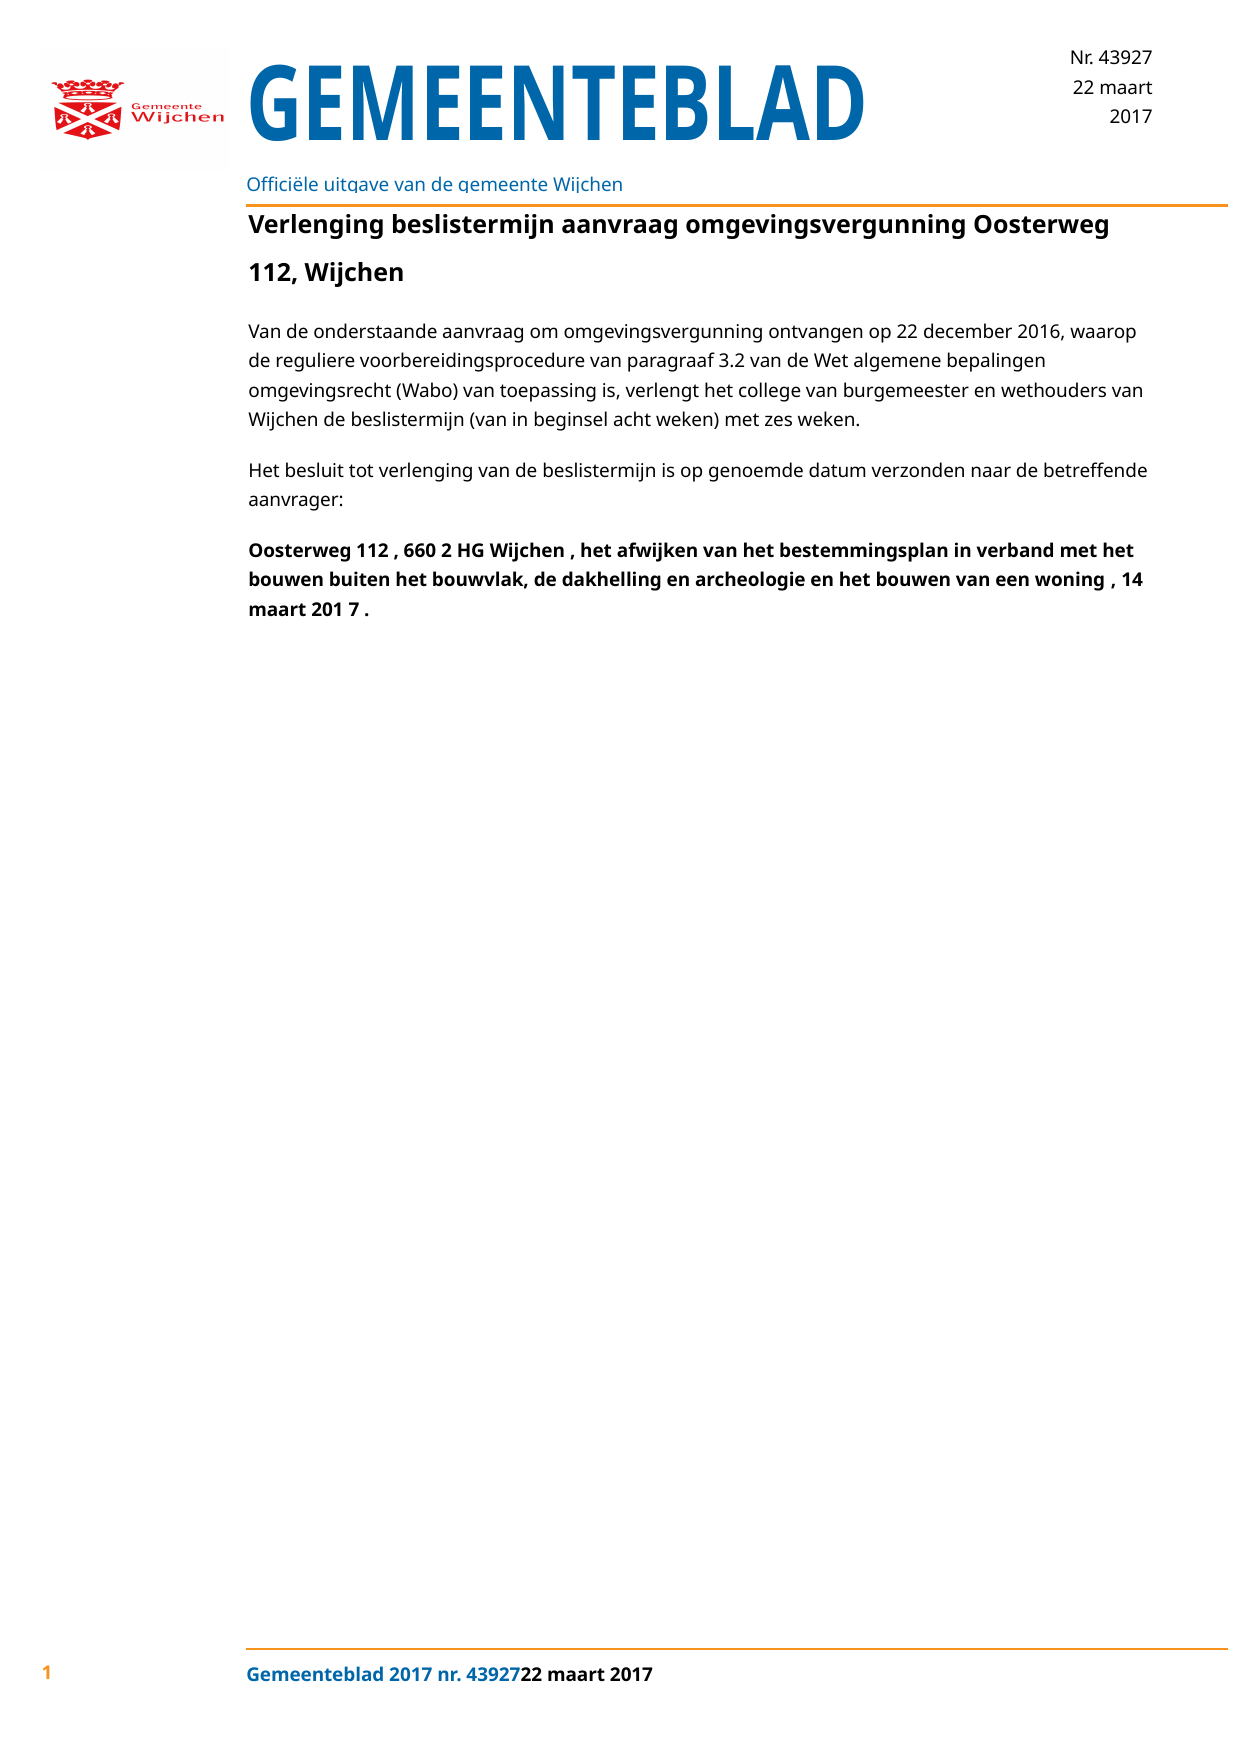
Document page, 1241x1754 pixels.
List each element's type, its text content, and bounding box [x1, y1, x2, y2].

picture [41, 47, 231, 172]
text Verlenging beslistermijn aanvraag omgevingsvergunning Oosterweg 112, Wijchen [248, 207, 1152, 288]
text Van de onderstaande aanvraag om omgevingsvergunning ontvangen op 22 december 2016, waarop de reguliere voorbereidingsprocedure van paragraaf 3.2 van de Wet algemene bepalingen omgevingsrecht (Wabo) van toepassing is, verlengt het college van burgemeester en wethouders van Wijchen de beslistermijn (van in beginsel acht weken) met zes weken. [248, 318, 1152, 432]
text Oosterweg 112 , 660 2 HG Wijchen , het afwijken van het bestemmingsplan in verband met het bouwen buiten het bouwvlak, de dakhelling en archeologie en het bouwen van een woning , 14 maart 201 7 . [248, 537, 1152, 622]
text Het besluit tot verlenging van de beslistermijn is op genoemde datum verzonden naar de betreffende aanvrager: [248, 457, 1152, 512]
